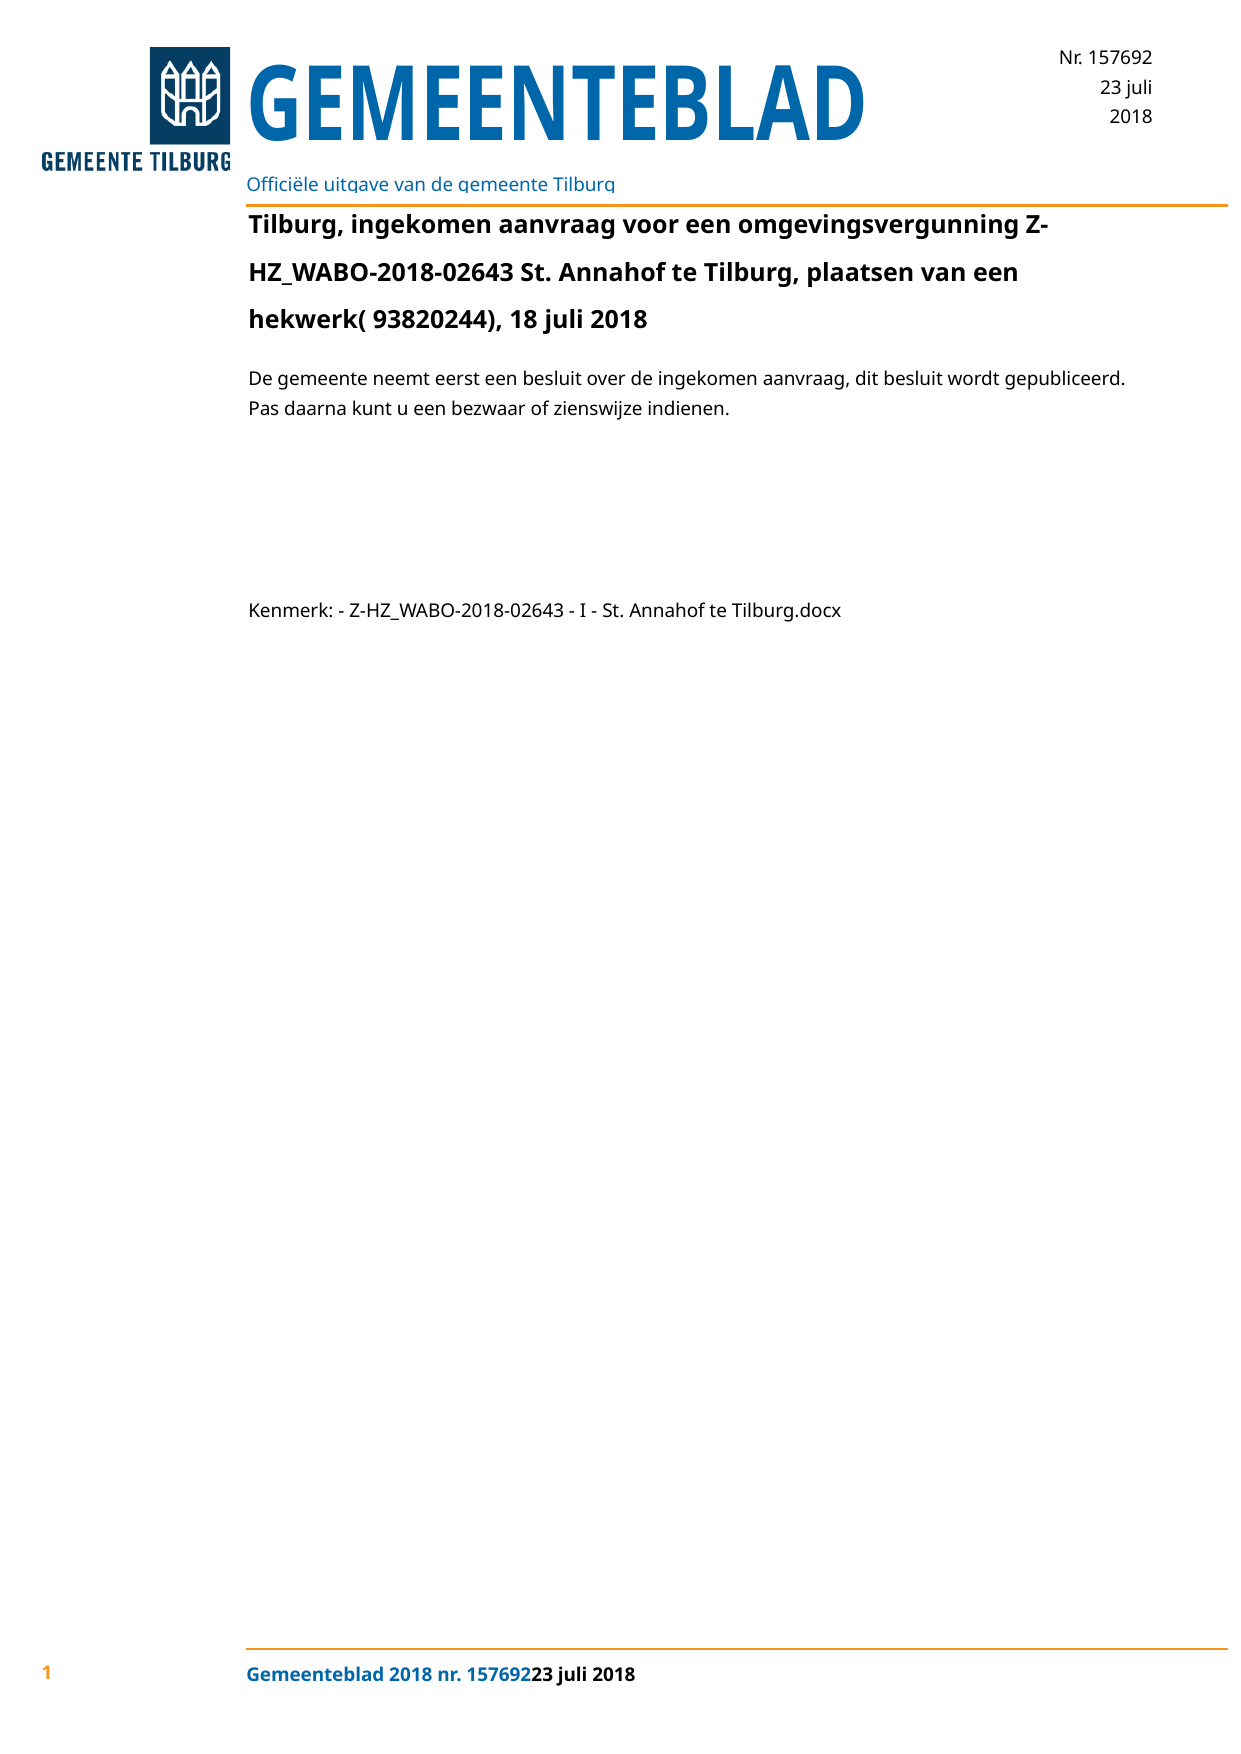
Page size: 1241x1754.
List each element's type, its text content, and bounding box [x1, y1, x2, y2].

text Tilburg, ingekomen aanvraag voor een omgevingsvergunning Z-HZ_WABO-2018-02643 St. Annahof te Tilburg, plaatsen van een hekwerk( 93820244), 18 juli 2018 [248, 207, 1152, 336]
text De gemeente neemt eerst een besluit over de ingekomen aanvraag, dit besluit wordt gepubliceerd. Pas daarna kunt u een bezwaar of zienswijze indienen. [248, 366, 1152, 421]
picture [41, 47, 231, 172]
text Kenmerk: - Z-HZ_WABO-2018-02643 - I - St. Annahof te Tilburg.docx [248, 597, 1152, 622]
